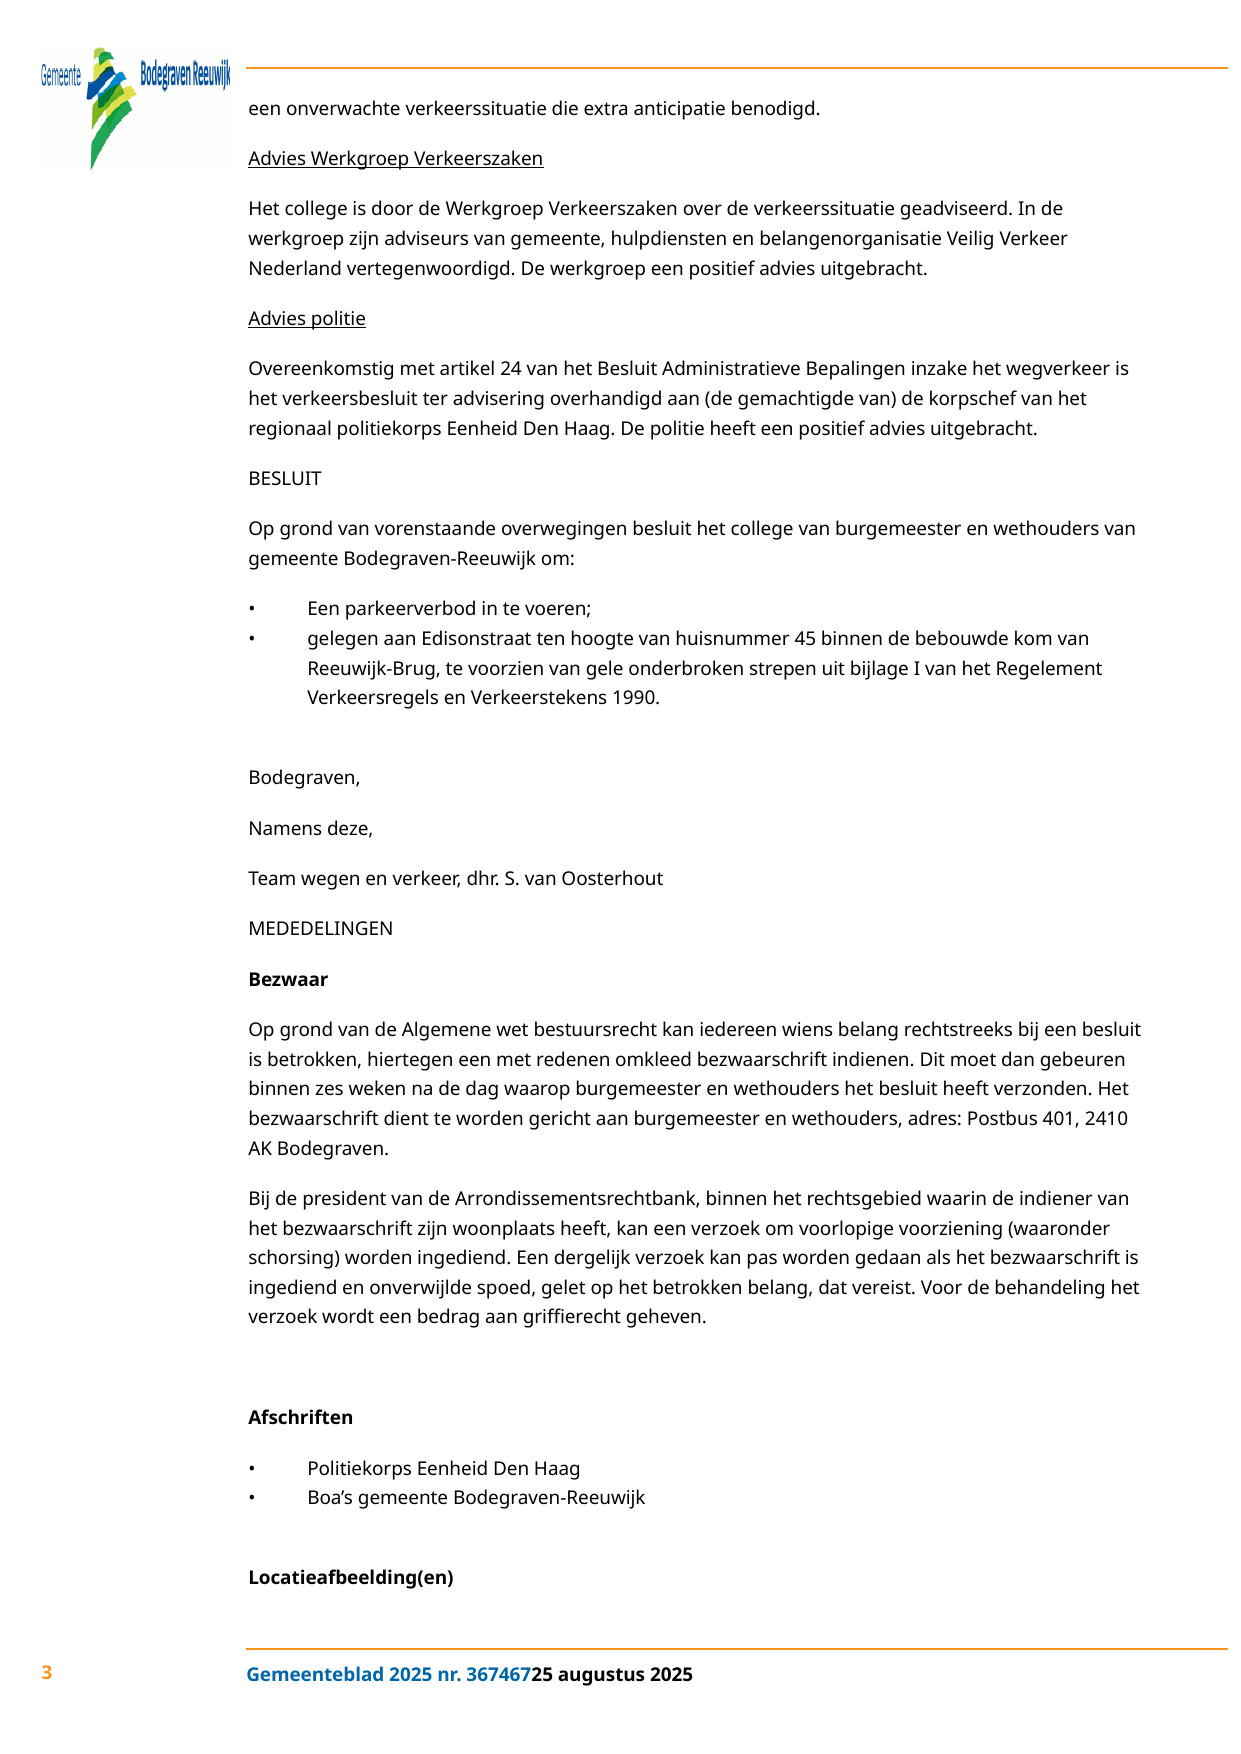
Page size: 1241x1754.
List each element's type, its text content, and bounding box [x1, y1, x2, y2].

text Op grond van de Algemene wet bestuursrecht kan iedereen wiens belang rechtstreeks bij een besluit is betrokken, hiertegen een met redenen omkleed bezwaarschrift indienen. Dit moet dan gebeuren binnen zes weken na de dag waarop burgemeester en wethouders het besluit heeft verzonden. Het bezwaarschrift dient te worden gericht aan burgemeester en wethouders, adres: Postbus 401, 2410 AK Bodegraven. [248, 1016, 1152, 1161]
list Boa’s gemeente Bodegraven-Reeuwijk [248, 1484, 1152, 1510]
text BESLUIT [248, 465, 1152, 491]
text Bij de president van de Arrondissementsrechtbank, binnen het rechtsgebied waarin de indiener van het bezwaarschrift zijn woonplaats heeft, kan een verzoek om voorlopige voorziening (waaronder schorsing) worden ingediend. Een dergelijk verzoek kan pas worden gedaan als het bezwaarschrift is ingediend en onverwijlde spoed, gelet op het betrokken belang, dat vereist. Voor de behandeling het verzoek wordt een bedrag aan griffierecht geheven. [248, 1185, 1152, 1329]
text Locatieafbeelding(en) [248, 1564, 1152, 1590]
picture [41, 47, 231, 172]
text een onverwachte verkeerssituatie die extra anticipatie benodigd. [248, 95, 1152, 121]
text Advies politie [248, 305, 1152, 331]
text MEDEDELINGEN [248, 916, 1152, 941]
text Namens deze, [248, 815, 1152, 841]
text Afschriften [248, 1404, 1152, 1430]
text Bodegraven, [248, 764, 1152, 790]
list Politiekorps Eenheid Den Haag [248, 1455, 1152, 1481]
text Op grond van vorenstaande overwegingen besluit het college van burgemeester en wethouders van gemeente Bodegraven-Reeuwijk om: [248, 516, 1152, 571]
text Overeenkomstig met artikel 24 van het Besluit Administratieve Bepalingen inzake het wegverkeer is het verkeersbesluit ter advisering overhandigd aan (de gemachtigde van) de korpschef van het regionaal politiekorps Eenheid Den Haag. De politie heeft een positief advies uitgebracht. [248, 356, 1152, 441]
text Het college is door de Werkgroep Verkeerszaken over de verkeerssituatie geadviseerd. In de werkgroep zijn adviseurs van gemeente, hulpdiensten en belangenorganisatie Veilig Verkeer Nederland vertegenwoordigd. De werkgroep een positief advies uitgebracht. [248, 196, 1152, 281]
text Advies Werkgroep Verkeerszaken [248, 145, 1152, 171]
list gelegen aan Edisonstraat ten hoogte van huisnummer 45 binnen de bebouwde kom van Reeuwijk-Brug, te voorzien van gele onderbroken strepen uit bijlage I van het Regelement Verkeersregels en Verkeerstekens 1990. [248, 625, 1152, 710]
text Team wegen en verkeer, dhr. S. van Oosterhout [248, 865, 1152, 891]
list Een parkeerverbod in te voeren; [248, 596, 1152, 621]
text Bezwaar [248, 966, 1152, 992]
